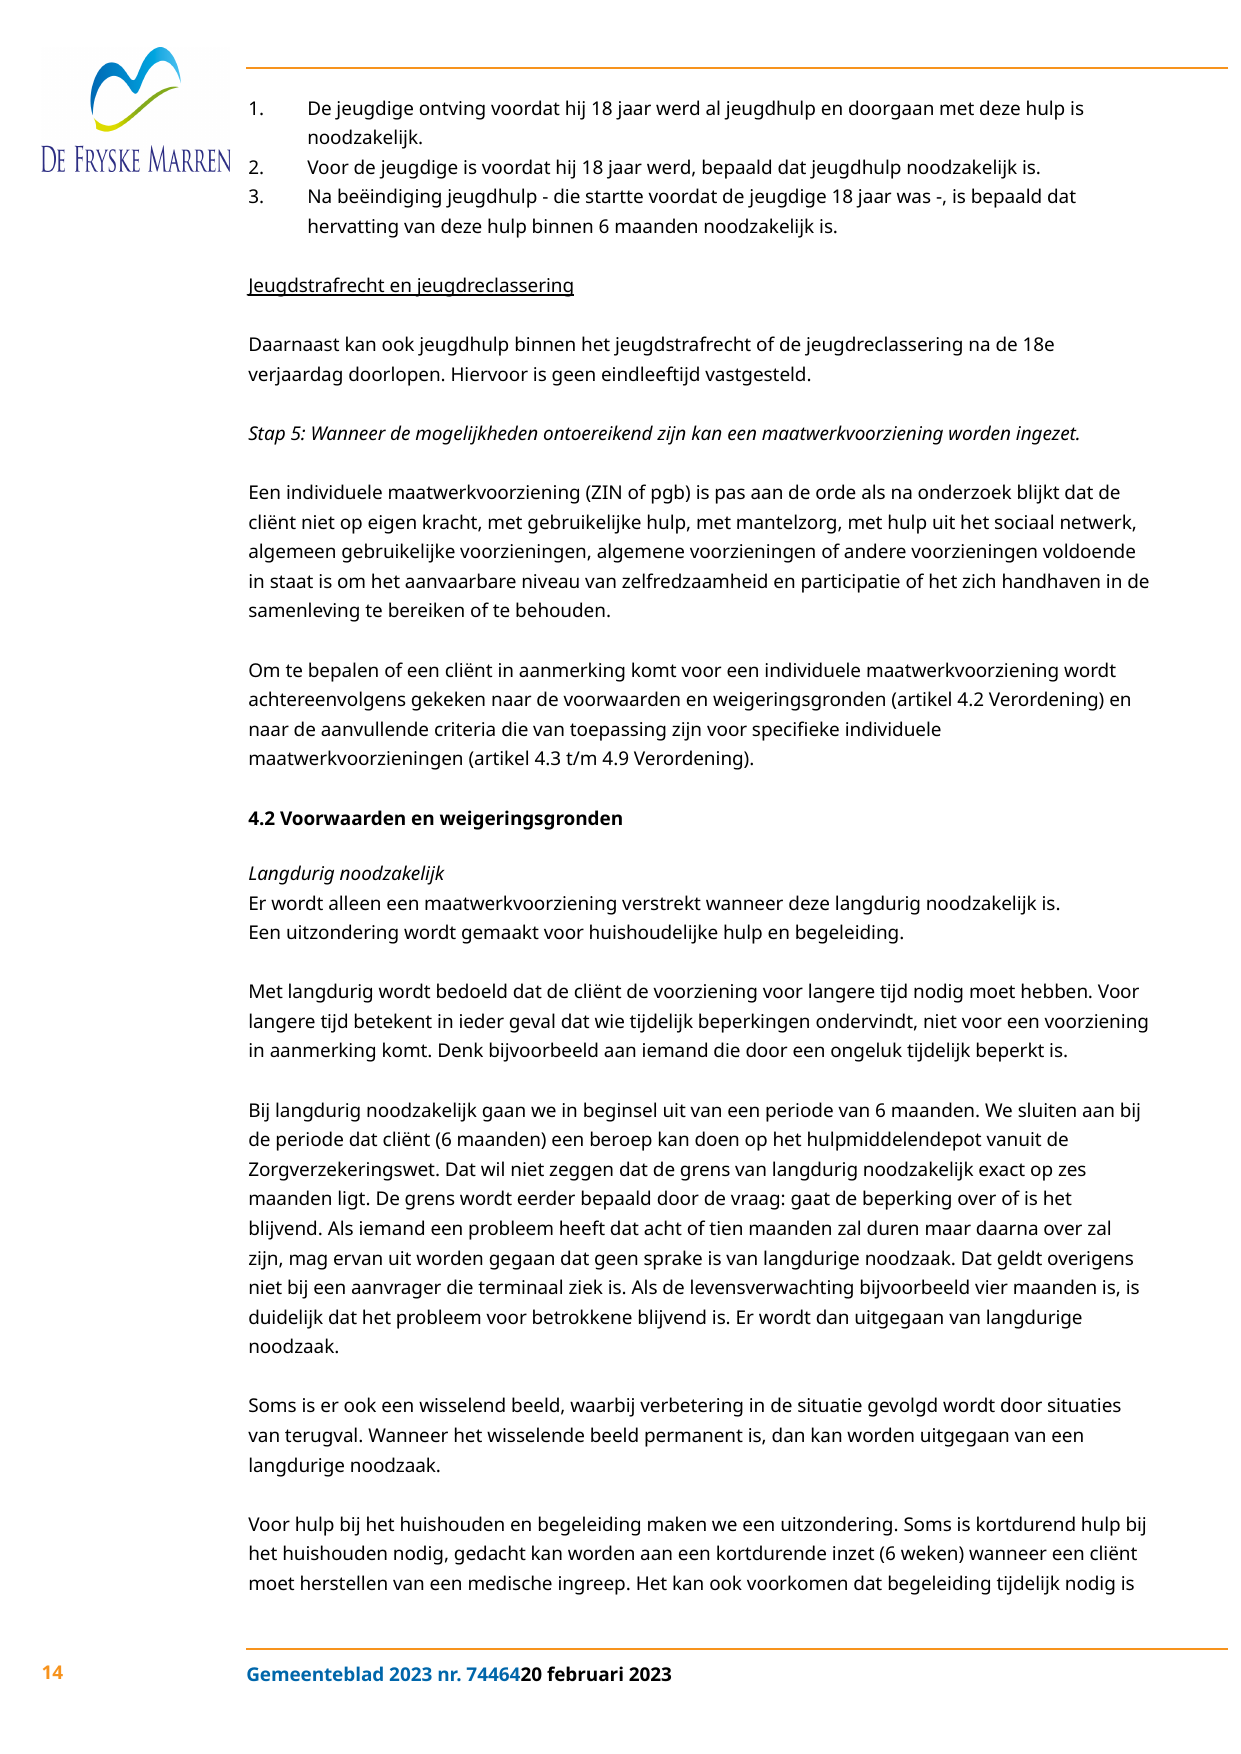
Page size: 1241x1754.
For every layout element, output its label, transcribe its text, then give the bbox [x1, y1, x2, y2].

text Stap 5: Wanneer de mogelijkheden ontoereikend zijn kan een maatwerkvoorziening worden ingezet. [248, 420, 1152, 446]
list Na beëindiging jeugdhulp - die startte voordat de jeugdige 18 jaar was -, is bepaald dat hervatting van deze hulp binnen 6 maanden noodzakelijk is. [248, 183, 1152, 239]
text Voor hulp bij het huishouden en begeleiding maken we een uitzondering. Soms is kortdurend hulp bij het huishouden nodig, gedacht kan worden aan een kortdurende inzet (6 weken) wanneer een cliënt moet herstellen van een medische ingreep. Het kan ook voorkomen dat begeleiding tijdelijk nodig is [248, 1511, 1152, 1596]
text Een uitzondering wordt gemaakt voor huishoudelijke hulp en begeleiding. [248, 919, 1152, 945]
list Voor de jeugdige is voordat hij 18 jaar werd, bepaald dat jeugdhulp noodzakelijk is. [248, 154, 1152, 180]
list De jeugdige ontving voordat hij 18 jaar werd al jeugdhulp en doorgaan met deze hulp is noodzakelijk. [248, 95, 1152, 150]
text Met langdurig wordt bedoeld dat de cliënt de voorziening voor langere tijd nodig moet hebben. Voor langere tijd betekent in ieder geval dat wie tijdelijk beperkingen ondervindt, niet voor een voorziening in aanmerking komt. Denk bijvoorbeeld aan iemand die door een ongeluk tijdelijk beperkt is. [248, 978, 1152, 1063]
text Bij langdurig noodzakelijk gaan we in beginsel uit van een periode van 6 maanden. We sluiten aan bij de periode dat cliënt (6 maanden) een beroep kan doen op het hulpmiddelendepot vanuit de Zorgverzekeringswet. Dat wil niet zeggen dat de grens van langdurig noodzakelijk exact op zes maanden ligt. De grens wordt eerder bepaald door de vraag: gaat de beperking over of is het blijvend. Als iemand een probleem heeft dat acht of tien maanden zal duren maar daarna over zal zijn, mag ervan uit worden gegaan dat geen sprake is van langdurige noodzaak. Dat geldt overigens niet bij een aanvrager die terminaal ziek is. Als de levensverwachting bijvoorbeeld vier maanden is, is duidelijk dat het probleem voor betrokkene blijvend is. Er wordt dan uitgegaan van langdurige noodzaak. [248, 1097, 1152, 1359]
text Er wordt alleen een maatwerkvoorziening verstrekt wanneer deze langdurig noodzakelijk is. [248, 890, 1152, 915]
text 4.2 Voorwaarden en weigeringsgronden [248, 805, 1152, 831]
text Langdurig noodzakelijk [248, 860, 1152, 886]
text Om te bepalen of een cliënt in aanmerking komt voor een individuele maatwerkvoorziening wordt achtereenvolgens gekeken naar de voorwaarden en weigeringsgronden (artikel 4.2 Verordening) en naar de aanvullende criteria die van toepassing zijn voor specifieke individuele maatwerkvoorzieningen (artikel 4.3 t/m 4.9 Verordening). [248, 657, 1152, 771]
text Jeugdstrafrecht en jeugdreclassering [248, 272, 1152, 298]
picture [41, 47, 231, 172]
text Soms is er ook een wisselend beeld, waarbij verbetering in de situatie gevolgd wordt door situaties van terugval. Wanneer het wisselende beeld permanent is, dan kan worden uitgegaan van een langdurige noodzaak. [248, 1393, 1152, 1477]
text Daarnaast kan ook jeugdhulp binnen het jeugdstrafrecht of de jeugdreclassering na de 18e verjaardag doorlopen. Hiervoor is geen eindleeftijd vastgesteld. [248, 331, 1152, 387]
text Een individuele maatwerkvoorziening (ZIN of pgb) is pas aan de orde als na onderzoek blijkt dat de cliënt niet op eigen kracht, met gebruikelijke hulp, met mantelzorg, met hulp uit het sociaal netwerk, algemeen gebruikelijke voorzieningen, algemene voorzieningen of andere voorzieningen voldoende in staat is om het aanvaarbare niveau van zelfredzaamheid en participatie of het zich handhaven in de samenleving te bereiken of te behouden. [248, 479, 1152, 623]
